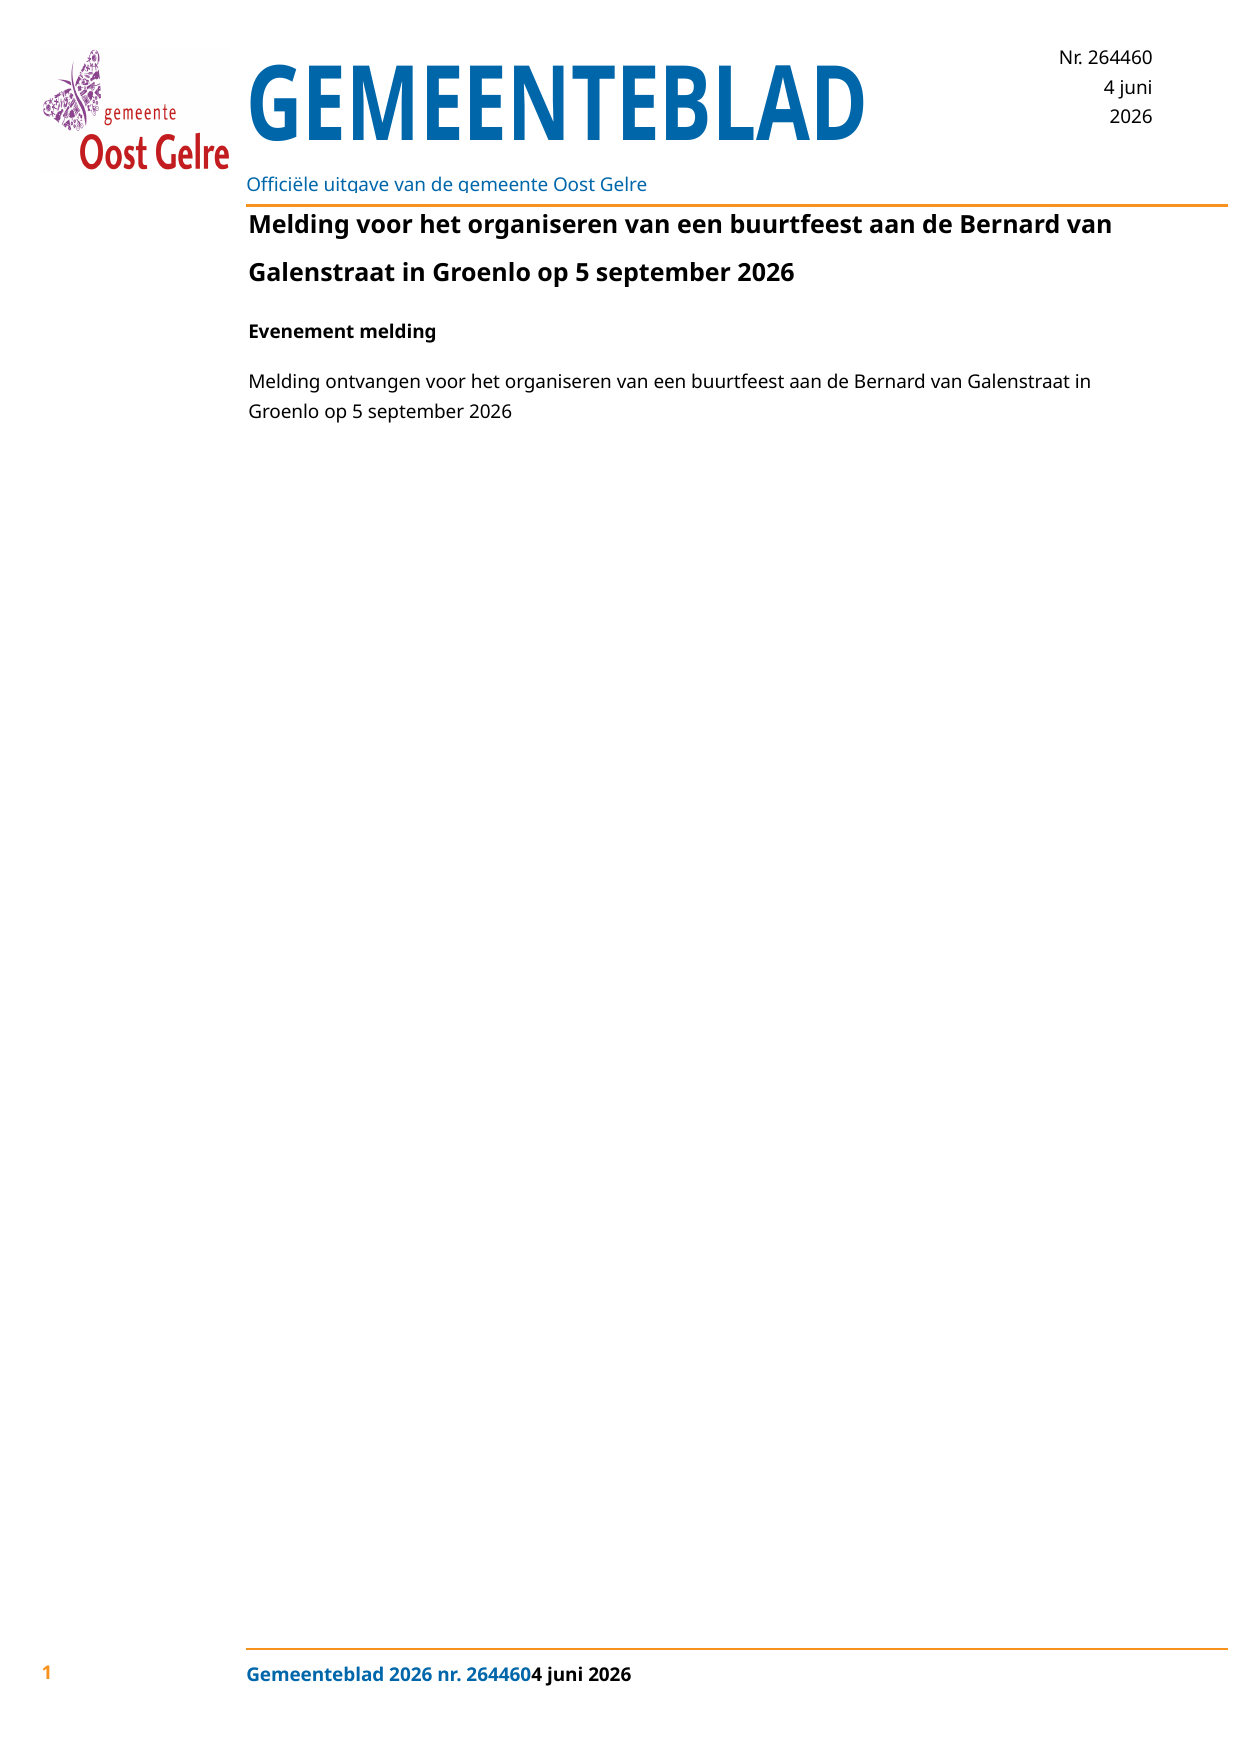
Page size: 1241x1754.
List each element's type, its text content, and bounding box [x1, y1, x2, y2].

text Melding voor het organiseren van een buurtfeest aan de Bernard van Galenstraat in Groenlo op 5 september 2026 [248, 207, 1152, 288]
text Evenement melding [248, 318, 1152, 344]
picture [41, 47, 231, 172]
text Melding ontvangen voor het organiseren van een buurtfeest aan de Bernard van Galenstraat in Groenlo op 5 september 2026 [248, 368, 1152, 424]
